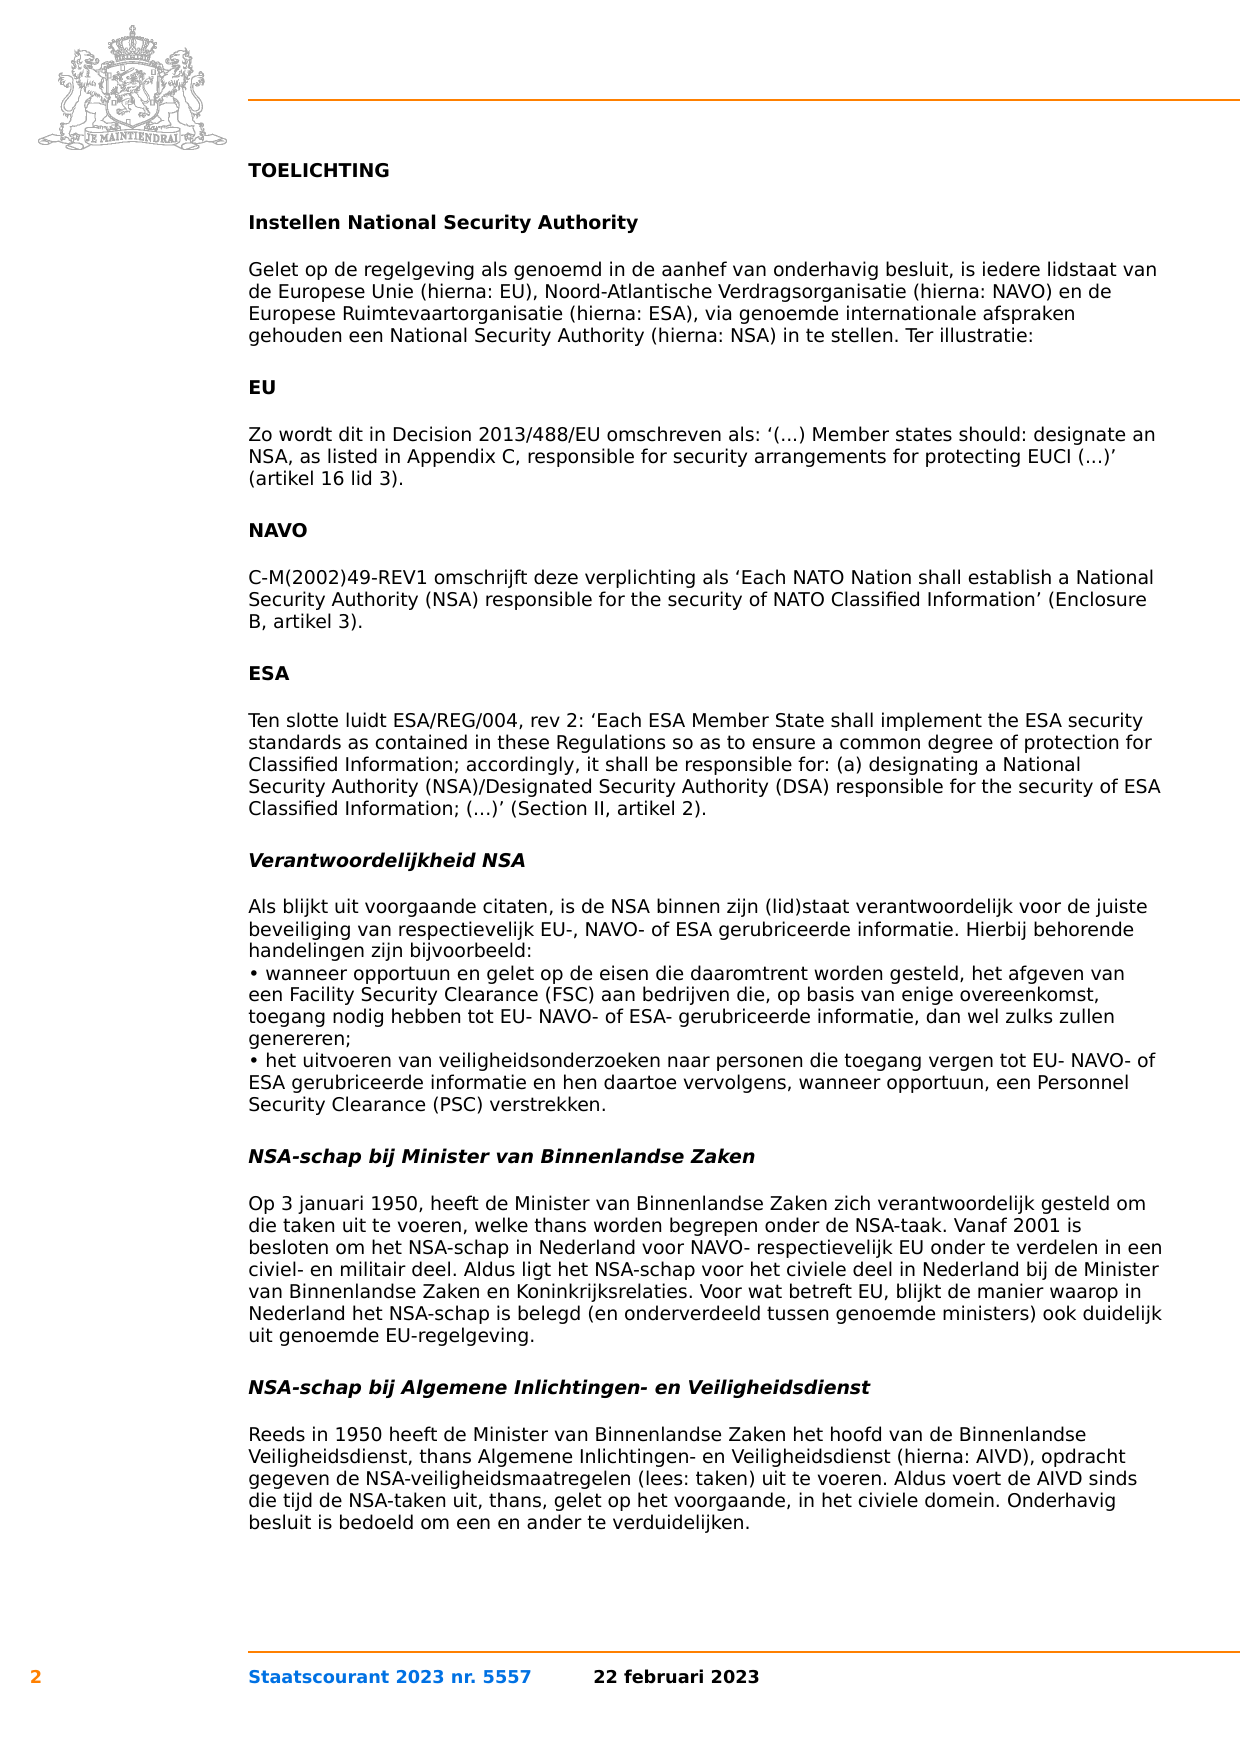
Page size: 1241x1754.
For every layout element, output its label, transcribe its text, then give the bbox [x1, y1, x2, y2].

subtitle Instellen National Security Authority [248, 212, 1163, 234]
picture [38, 25, 227, 150]
subtitle TOELICHTING [248, 160, 1163, 182]
text Ten slotte luidt ESA/REG/004, rev 2: ‘Each ESA Member State shall implement the ESA security standards as contained in these Regulations so as to ensure a common degree of protection for Classified Information; accordingly, it shall be responsible for: (a) designating a National Security Authority (NSA)/Designated Security Authority (DSA) responsible for the security of ESA Classified Information; (...)’ (Section II, artikel 2). [248, 709, 1163, 819]
text Zo wordt dit in Decision 2013/488/EU omschreven als: ‘(...) Member states should: designate an NSA, as listed in Appendix C, responsible for security arrangements for protecting EUCI (...)’ (artikel 16 lid 3). [248, 424, 1163, 490]
text Gelet op de regelgeving als genoemd in de aanhef van onderhavig besluit, is iedere lidstaat van de Europese Unie (hierna: EU), Noord-Atlantische Verdragsorganisatie (hierna: NAVO) en de Europese Ruimtevaartorganisatie (hierna: ESA), via genoemde internationale afspraken gehouden een National Security Authority (hierna: NSA) in te stellen. Ter illustratie: [248, 259, 1163, 347]
text • het uitvoeren van veiligheidsonderzoeken naar personen die toegang vergen tot EU- NAVO- of ESA gerubriceerde informatie en hen daartoe vervolgens, wanneer opportuun, een Personnel Security Clearance (PSC) verstrekken. [248, 1050, 1163, 1116]
subtitle EU [248, 377, 1163, 399]
subtitle NAVO [248, 520, 1163, 542]
text Als blijkt uit voorgaande citaten, is de NSA binnen zijn (lid)staat verantwoordelijk voor de juiste beveiliging van respectievelijk EU-, NAVO- of ESA gerubriceerde informatie. Hierbij behorende handelingen zijn bijvoorbeeld: [248, 896, 1163, 962]
text • wanneer opportuun en gelet op de eisen die daaromtrent worden gesteld, het afgeven van een Facility Security Clearance (FSC) aan bedrijven die, op basis van enige overeenkomst, toegang nodig hebben tot EU- NAVO- of ESA- gerubriceerde informatie, dan wel zulks zullen genereren; [248, 962, 1163, 1050]
subtitle NSA-schap bij Algemene Inlichtingen- en Veiligheidsdienst [248, 1377, 1163, 1399]
subtitle Verantwoordelijkheid NSA [248, 849, 1163, 871]
subtitle NSA-schap bij Minister van Binnenlandse Zaken [248, 1146, 1163, 1168]
text Op 3 januari 1950, heeft de Minister van Binnenlandse Zaken zich verantwoordelijk gesteld om die taken uit te voeren, welke thans worden begrepen onder de NSA-taak. Vanaf 2001 is besloten om het NSA-schap in Nederland voor NAVO- respectievelijk EU onder te verdelen in een civiel- en militair deel. Aldus ligt het NSA-schap voor het civiele deel in Nederland bij de Minister van Binnenlandse Zaken en Koninkrijksrelaties. Voor wat betreft EU, blijkt de manier waarop in Nederland het NSA-schap is belegd (en onderverdeeld tussen genoemde ministers) ook duidelijk uit genoemde EU-regelgeving. [248, 1193, 1163, 1347]
text Reeds in 1950 heeft de Minister van Binnenlandse Zaken het hoofd van de Binnenlandse Veiligheidsdienst, thans Algemene Inlichtingen- en Veiligheidsdienst (hierna: AIVD), opdracht gegeven de NSA-veiligheidsmaatregelen (lees: taken) uit te voeren. Aldus voert de AIVD sinds die tijd de NSA-taken uit, thans, gelet op het voorgaande, in het civiele domein. Onderhavig besluit is bedoeld om een en ander te verduidelijken. [248, 1424, 1163, 1534]
subtitle ESA [248, 663, 1163, 684]
text C-M(2002)49-REV1 omschrijft deze verplichting als ‘Each NATO Nation shall establish a National Security Authority (NSA) responsible for the security of NATO Classified Information’ (Enclosure B, artikel 3). [248, 567, 1163, 633]
